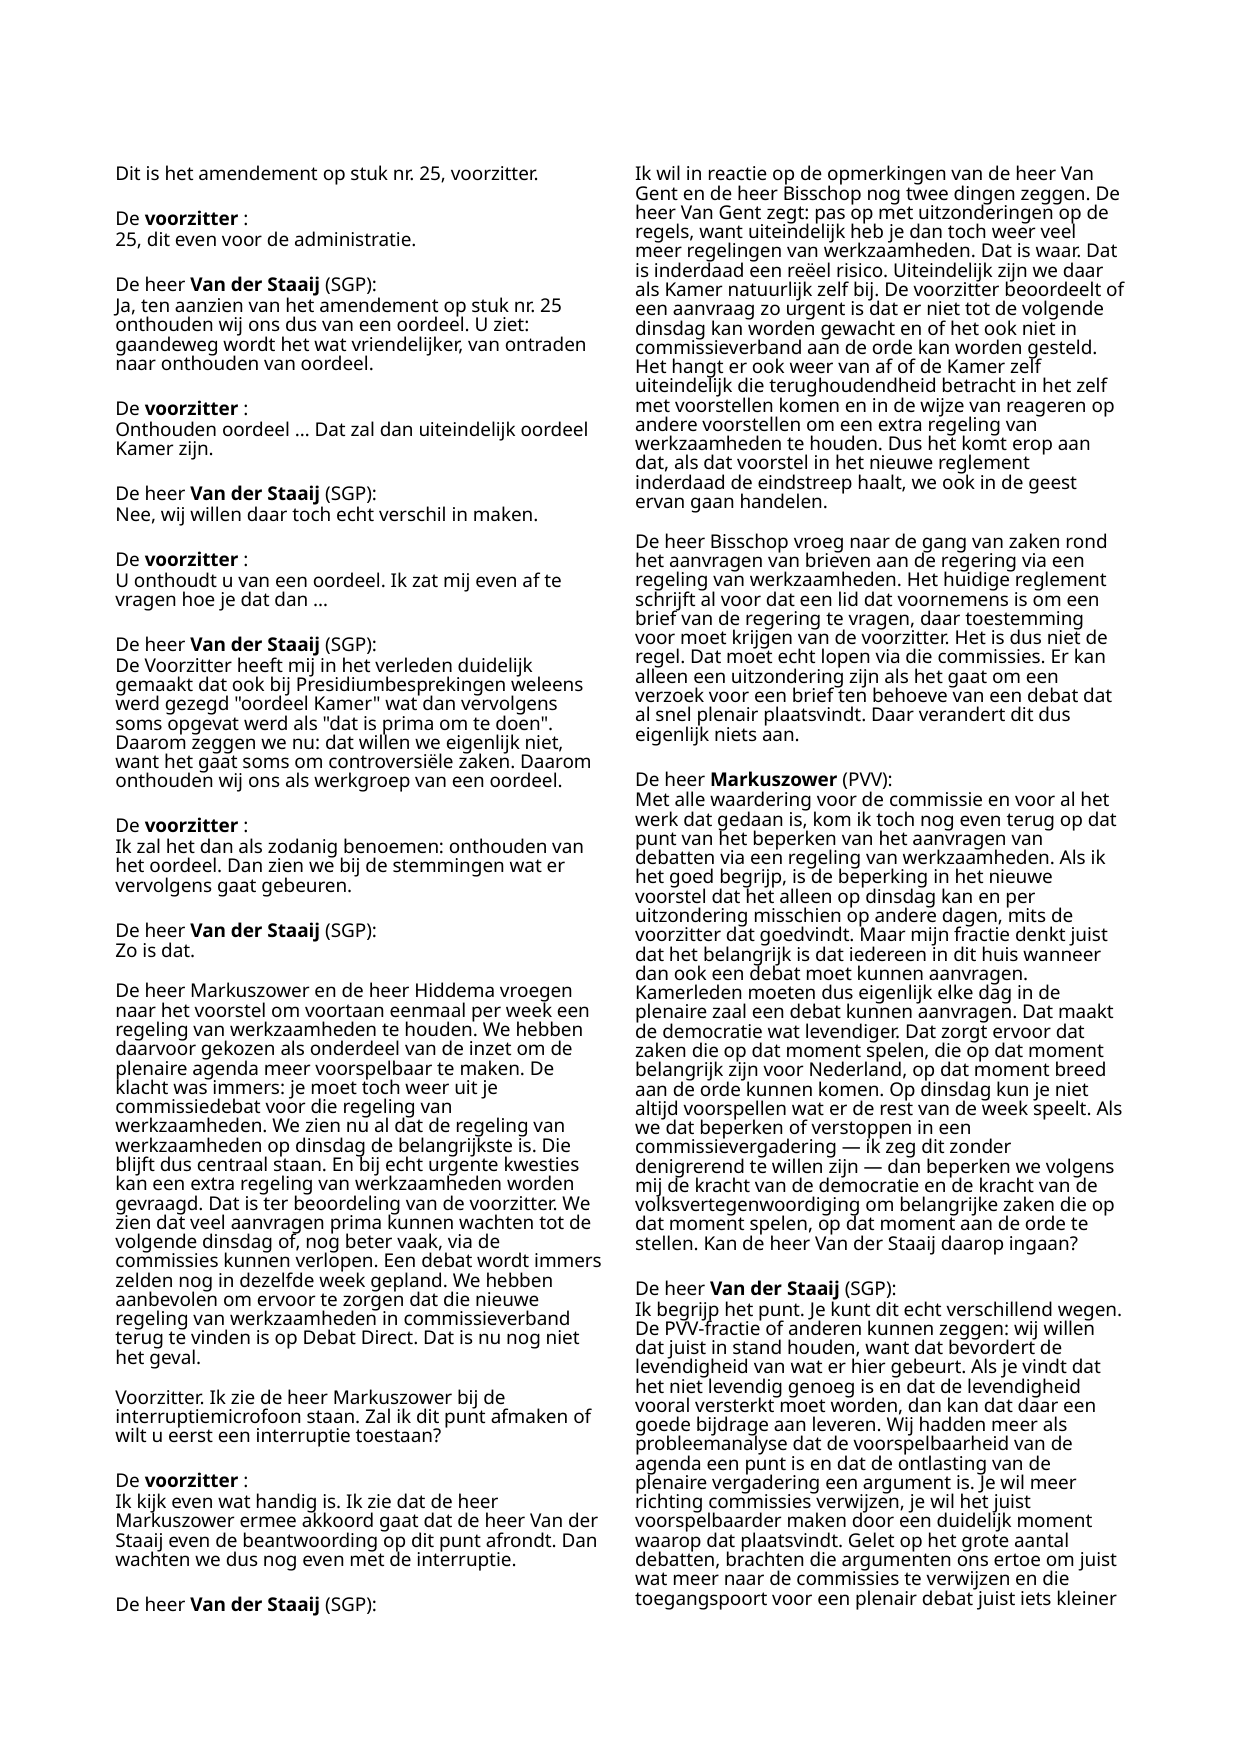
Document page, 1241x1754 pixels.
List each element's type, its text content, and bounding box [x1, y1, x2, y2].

text Ik wil in reactie op de opmerkingen van de heer Van Gent en de heer Bisschop nog twee dingen zeggen. De heer Van Gent zegt: pas op met uitzonderingen op de regels, want uiteindelijk heb je dan toch weer veel meer regelingen van werkzaamheden. Dat is waar. Dat is inderdaad een reëel risico. Uiteindelijk zijn we daar als Kamer natuurlijk zelf bij. De voorzitter beoordeelt of een aanvraag zo urgent is dat er niet tot de volgende dinsdag kan worden gewacht en of het ook niet in commissieverband aan de orde kan worden gesteld. Het hangt er ook weer van af of de Kamer zelf uiteindelijk die terughoudendheid betracht in het zelf met voorstellen komen en in de wijze van reageren op andere voorstellen om een extra regeling van werkzaamheden te houden. Dus het komt erop aan dat, als dat voorstel in het nieuwe reglement inderdaad de eindstreep haalt, we ook in de geest ervan gaan handelen. [635, 165, 1125, 512]
text De heer Van der Staaij (SGP): [115, 631, 605, 657]
text De heer Van der Staaij (SGP): [115, 480, 605, 506]
text Voorzitter. Ik zie de heer Markuszower bij de interruptiemicrofoon staan. Zal ik dit punt afmaken of wilt u eerst een interruptie toestaan? [115, 1389, 605, 1446]
text Met alle waardering voor de commissie en voor al het werk dat gedaan is, kom ik toch nog even terug op dat punt van het beperken van het aanvragen van debatten via een regeling van werkzaamheden. Als ik het goed begrijp, is de beperking in het nieuwe voorstel dat het alleen op dinsdag kan en per uitzondering misschien op andere dagen, mits de voorzitter dat goedvindt. Maar mijn fractie denkt juist dat het belangrijk is dat iedereen in dit huis wanneer dan ook een debat moet kunnen aanvragen. Kamerleden moeten dus eigenlijk elke dag in de plenaire zaal een debat kunnen aanvragen. Dat maakt de democratie wat levendiger. Dat zorgt ervoor dat zaken die op dat moment spelen, die op dat moment belangrijk zijn voor Nederland, op dat moment breed aan de orde kunnen komen. Op dinsdag kun je niet altijd voorspellen wat er de rest van de week speelt. Als we dat beperken of verstoppen in een commissievergadering — ik zeg dit zonder denigrerend te willen zijn — dan beperken we volgens mij de kracht van de democratie en de kracht van de volksvertegenwoordiging om belangrijke zaken die op dat moment spelen, op dat moment aan de orde te stellen. Kan de heer Van der Staaij daarop ingaan? [635, 791, 1125, 1254]
text Ik begrijp het punt. Je kunt dit echt verschillend wegen. De PVV-fractie of anderen kunnen zeggen: wij willen dat juist in stand houden, want dat bevordert de levendigheid van wat er hier gebeurt. Als je vindt dat het niet levendig genoeg is en dat de levendigheid vooral versterkt moet worden, dan kan dat daar een goede bijdrage aan leveren. Wij hadden meer als probleemanalyse dat de voorspelbaarheid van de agenda een punt is en dat de ontlasting van de plenaire vergadering een argument is. Je wil meer richting commissies verwijzen, je wil het juist voorspelbaarder maken door een duidelijk moment waarop dat plaatsvindt. Gelet op het grote aantal debatten, brachten die argumenten ons ertoe om juist wat meer naar de commissies te verwijzen en die toegangspoort voor een plenair debat juist iets kleiner [635, 1301, 1125, 1609]
text 25, dit even voor de administratie. [115, 231, 605, 250]
text Zo is dat. [115, 942, 605, 962]
text De heer Van der Staaij (SGP): [115, 271, 605, 297]
text De voorzitter : [115, 812, 605, 838]
text Nee, wij willen daar toch echt verschil in maken. [115, 506, 605, 525]
text Ja, ten aanzien van het amendement op stuk nr. 25 onthouden wij ons dus van een oordeel. U ziet: gaandeweg wordt het wat vriendelijker, van ontraden naar onthouden van oordeel. [115, 297, 605, 374]
text Ik zal het dan als zodanig benoemen: onthouden van het oordeel. Dan zien we bij de stemmingen wat er vervolgens gaat gebeuren. [115, 838, 605, 896]
text De heer Van der Staaij (SGP): [635, 1275, 1125, 1301]
text De voorzitter : [115, 395, 605, 421]
text De heer Markuszower en de heer Hiddema vroegen naar het voorstel om voortaan eenmaal per week een regeling van werkzaamheden te houden. We hebben daarvoor gekozen als onderdeel van de inzet om de plenaire agenda meer voorspelbaar te maken. De klacht was immers: je moet toch weer uit je commissiedebat voor die regeling van werkzaamheden. We zien nu al dat de regeling van werkzaamheden op dinsdag de belangrijkste is. Die blijft dus centraal staan. En bij echt urgente kwesties kan een extra regeling van werkzaamheden worden gevraagd. Dat is ter beoordeling van de voorzitter. We zien dat veel aanvragen prima kunnen wachten tot de volgende dinsdag of, nog beter vaak, via de commissies kunnen verlopen. Een debat wordt immers zelden nog in dezelfde week gepland. We hebben aanbevolen om ervoor te zorgen dat die nieuwe regeling van werkzaamheden in commissieverband terug te vinden is op Debat Direct. Dat is nu nog niet het geval. [115, 982, 605, 1368]
text De Voorzitter heeft mij in het verleden duidelijk gemaakt dat ook bij Presidiumbesprekingen weleens werd gezegd "oordeel Kamer" wat dan vervolgens soms opgevat werd als "dat is prima om te doen". Daarom zeggen we nu: dat willen we eigenlijk niet, want het gaat soms om controversiële zaken. Daarom onthouden wij ons als werkgroep van een oordeel. [115, 657, 605, 792]
text De voorzitter : [115, 1467, 605, 1493]
text De voorzitter : [115, 205, 605, 231]
text U onthoudt u van een oordeel. Ik zat mij even af te vragen hoe je dat dan … [115, 572, 605, 610]
text De voorzitter : [115, 546, 605, 572]
text De heer Markuszower (PVV): [635, 766, 1125, 791]
text De heer Van der Staaij (SGP): [115, 1591, 605, 1617]
text De heer Van der Staaij (SGP): [115, 917, 605, 942]
text Ik kijk even wat handig is. Ik zie dat de heer Markuszower ermee akkoord gaat dat de heer Van der Staaij even de beantwoording op dit punt afrondt. Dan wachten we dus nog even met de interruptie. [115, 1493, 605, 1570]
text Dit is het amendement op stuk nr. 25, voorzitter. [115, 165, 605, 184]
text De heer Bisschop vroeg naar de gang van zaken rond het aanvragen van brieven aan de regering via een regeling van werkzaamheden. Het huidige reglement schrijft al voor dat een lid dat voornemens is om een brief van de regering te vragen, daar toestemming voor moet krijgen van de voorzitter. Het is dus niet de regel. Dat moet echt lopen via die commissies. Er kan alleen een uitzondering zijn als het gaat om een verzoek voor een brief ten behoeve van een debat dat al snel plenair plaatsvindt. Daar verandert dit dus eigenlijk niets aan. [635, 533, 1125, 745]
text Onthouden oordeel … Dat zal dan uiteindelijk oordeel Kamer zijn. [115, 421, 605, 459]
